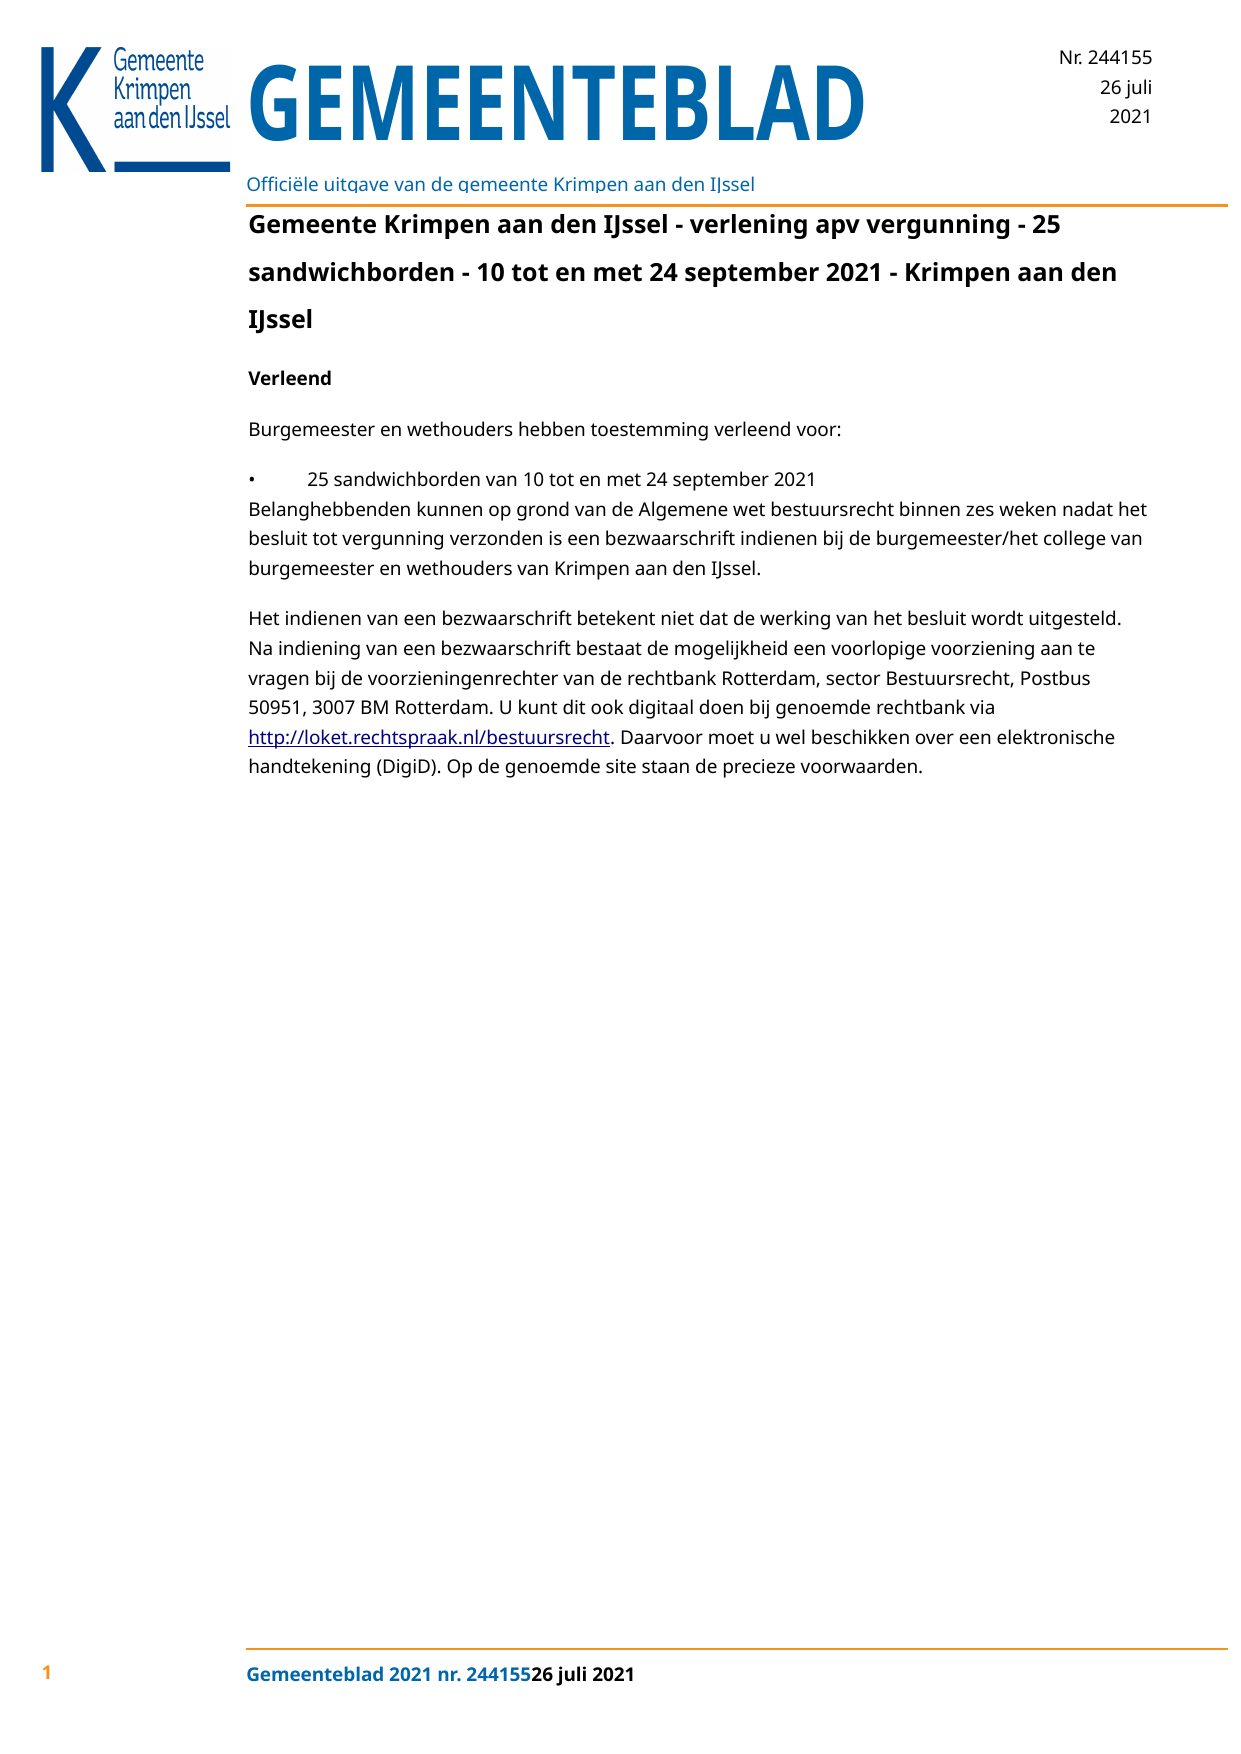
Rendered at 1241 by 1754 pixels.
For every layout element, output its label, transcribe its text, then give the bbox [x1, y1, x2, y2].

text Burgemeester en wethouders hebben toestemming verleend voor: [248, 416, 1152, 442]
list 25 sandwichborden van 10 tot en met 24 september 2021 [248, 466, 1152, 492]
text Belanghebbenden kunnen op grond van de Algemene wet bestuursrecht binnen zes weken nadat het besluit tot vergunning verzonden is een bezwaarschrift indienen bij de burgemeester/het college van burgemeester en wethouders van Krimpen aan den IJssel. [248, 496, 1152, 581]
text Het indienen van een bezwaarschrift betekent niet dat de werking van het besluit wordt uitgesteld. Na indiening van een bezwaarschrift bestaat de mogelijkheid een voorlopige voorziening aan te vragen bij de voorzieningenrechter van de rechtbank Rotterdam, sector Bestuursrecht, Postbus 50951, 3007 BM Rotterdam. U kunt dit ook digitaal doen bij genoemde rechtbank via http://loket.rechtspraak.nl/bestuursrecht. Daarvoor moet u wel beschikken over een elektronische handtekening (DigiD). Op de genoemde site staan de precieze voorwaarden. [248, 606, 1152, 779]
text Verleend [248, 366, 1152, 391]
picture [41, 47, 231, 172]
text Gemeente Krimpen aan den IJssel - verlening apv vergunning - 25 sandwichborden - 10 tot en met 24 september 2021 - Krimpen aan den IJssel [248, 207, 1152, 336]
